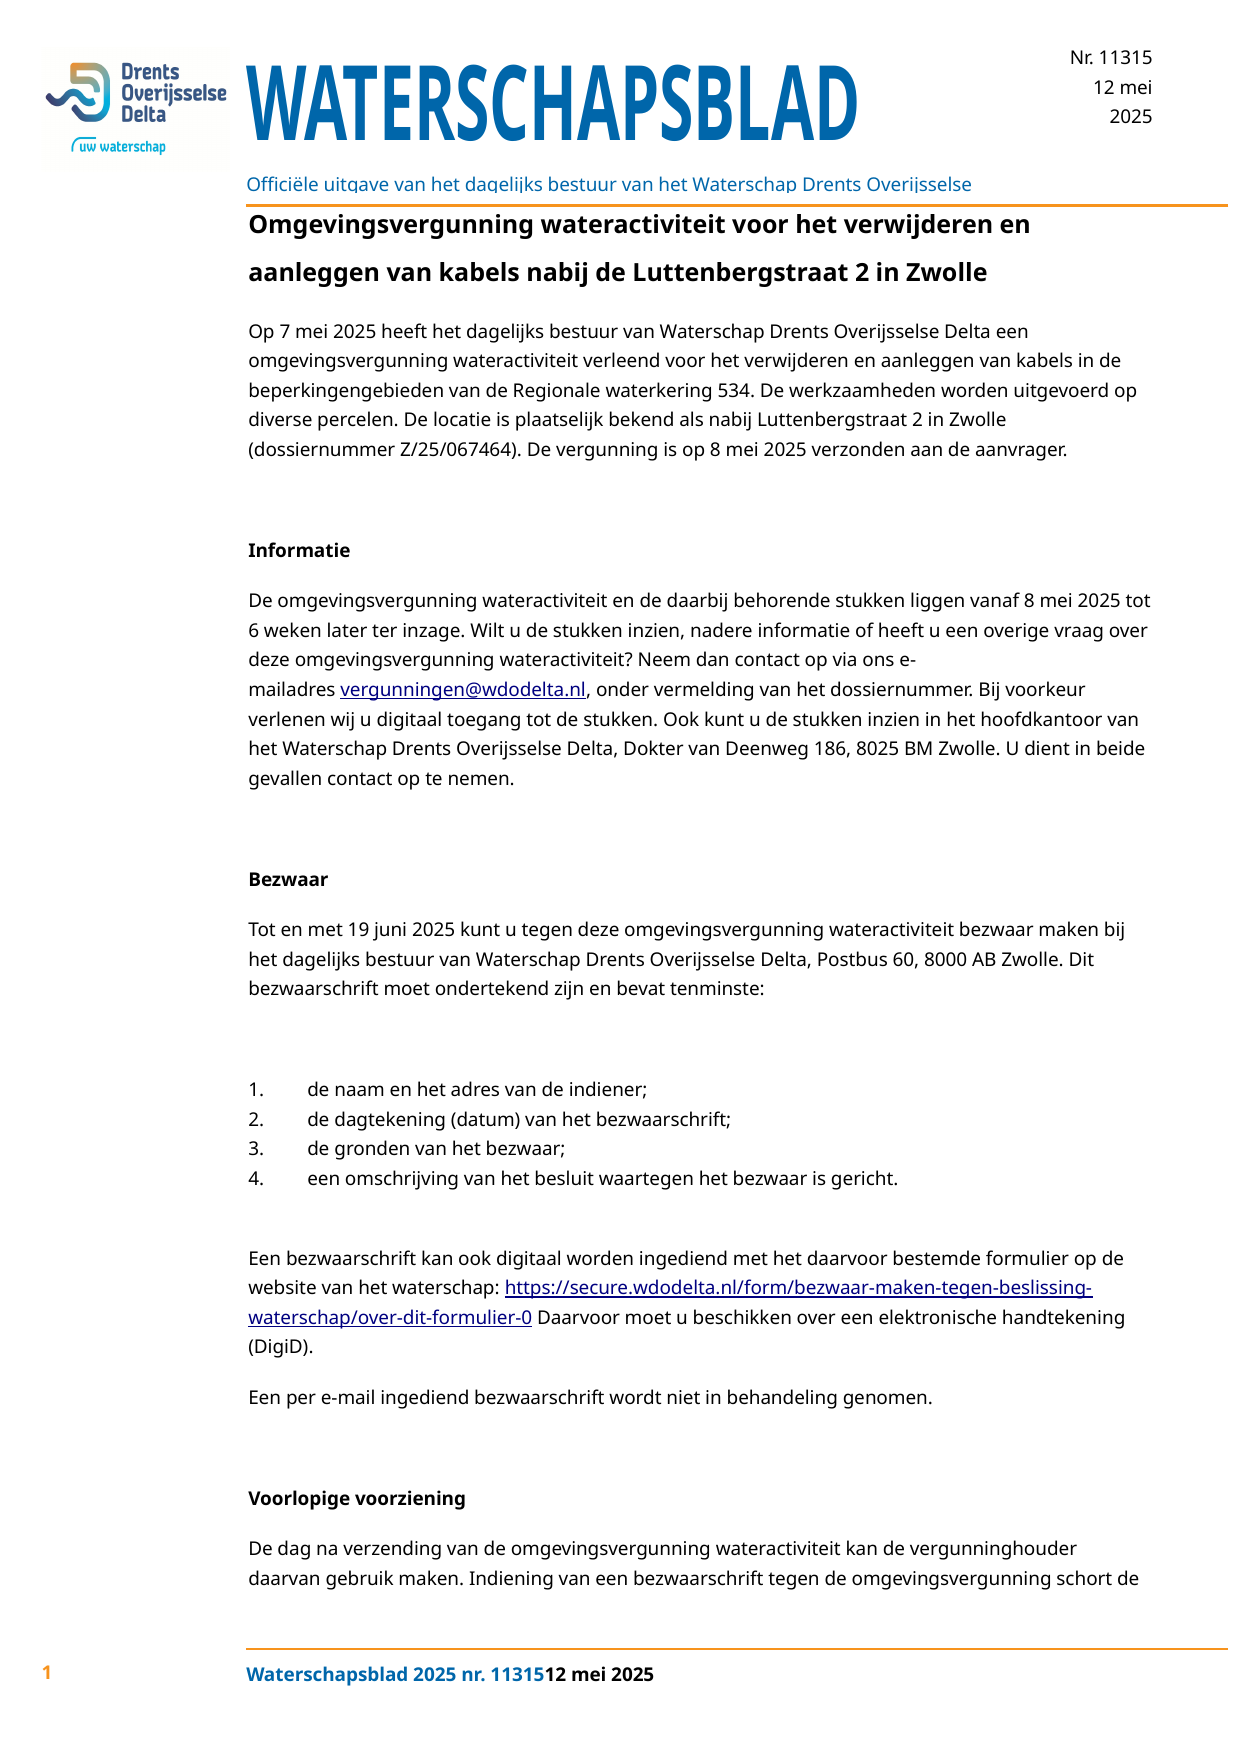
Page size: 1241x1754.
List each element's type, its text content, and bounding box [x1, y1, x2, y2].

text De dag na verzending van de omgevingsvergunning wateractiviteit kan de vergunninghouder daarvan gebruik maken. Indiening van een bezwaarschrift tegen de omgevingsvergunning schort de [248, 1535, 1152, 1591]
text Voorlopige voorziening [248, 1485, 1152, 1511]
list een omschrijving van het besluit waartegen het bezwaar is gericht. [248, 1165, 1152, 1191]
list de dagtekening (datum) van het bezwaarschrift; [248, 1106, 1152, 1132]
list de naam en het adres van de indiener; [248, 1076, 1152, 1102]
text Informatie [248, 537, 1152, 563]
text De omgevingsvergunning wateractiviteit en de daarbij behorende stukken liggen vanaf 8 mei 2025 tot 6 weken later ter inzage. Wilt u de stukken inzien, nadere informatie of heeft u een overige vraag over deze omgevingsvergunning wateractiviteit? Neem dan contact op via ons e-mailadres vergunningen@wdodelta.nl, onder vermelding van het dossiernummer. Bij voorkeur verlenen wij u digitaal toegang tot de stukken. Ook kunt u de stukken inzien in het hoofdkantoor van het Waterschap Drents Overijsselse Delta, Dokter van Deenweg 186, 8025 BM Zwolle. U dient in beide gevallen contact op te nemen. [248, 587, 1152, 791]
text Omgevingsvergunning wateractiviteit voor het verwijderen en aanleggen van kabels nabij de Luttenbergstraat 2 in Zwolle [248, 207, 1152, 288]
text Tot en met 19 juni 2025 kunt u tegen deze omgevingsvergunning wateractiviteit bezwaar maken bij het dagelijks bestuur van Waterschap Drents Overijsselse Delta, Postbus 60, 8000 AB Zwolle. Dit bezwaarschrift moet ondertekend zijn en bevat tenminste: [248, 916, 1152, 1001]
text Op 7 mei 2025 heeft het dagelijks bestuur van Waterschap Drents Overijsselse Delta een omgevingsvergunning wateractiviteit verleend voor het verwijderen en aanleggen van kabels in de beperkingengebieden van de Regionale waterkering 534. De werkzaamheden worden uitgevoerd op diverse percelen. De locatie is plaatselijk bekend als nabij Luttenbergstraat 2 in Zwolle (dossiernummer Z/25/067464). De vergunning is op 8 mei 2025 verzonden aan de aanvrager. [248, 318, 1152, 462]
text Een bezwaarschrift kan ook digitaal worden ingediend met het daarvoor bestemde formulier op de website van het waterschap: https://secure.wdodelta.nl/form/bezwaar-maken-tegen-beslissing-waterschap/over-dit-formulier-0 Daarvoor moet u beschikken over een elektronische handtekening (DigiD). [248, 1245, 1152, 1359]
picture [41, 47, 231, 172]
text Bezwaar [248, 866, 1152, 892]
text Een per e-mail ingediend bezwaarschrift wordt niet in behandeling genomen. [248, 1384, 1152, 1410]
list de gronden van het bezwaar; [248, 1135, 1152, 1161]
